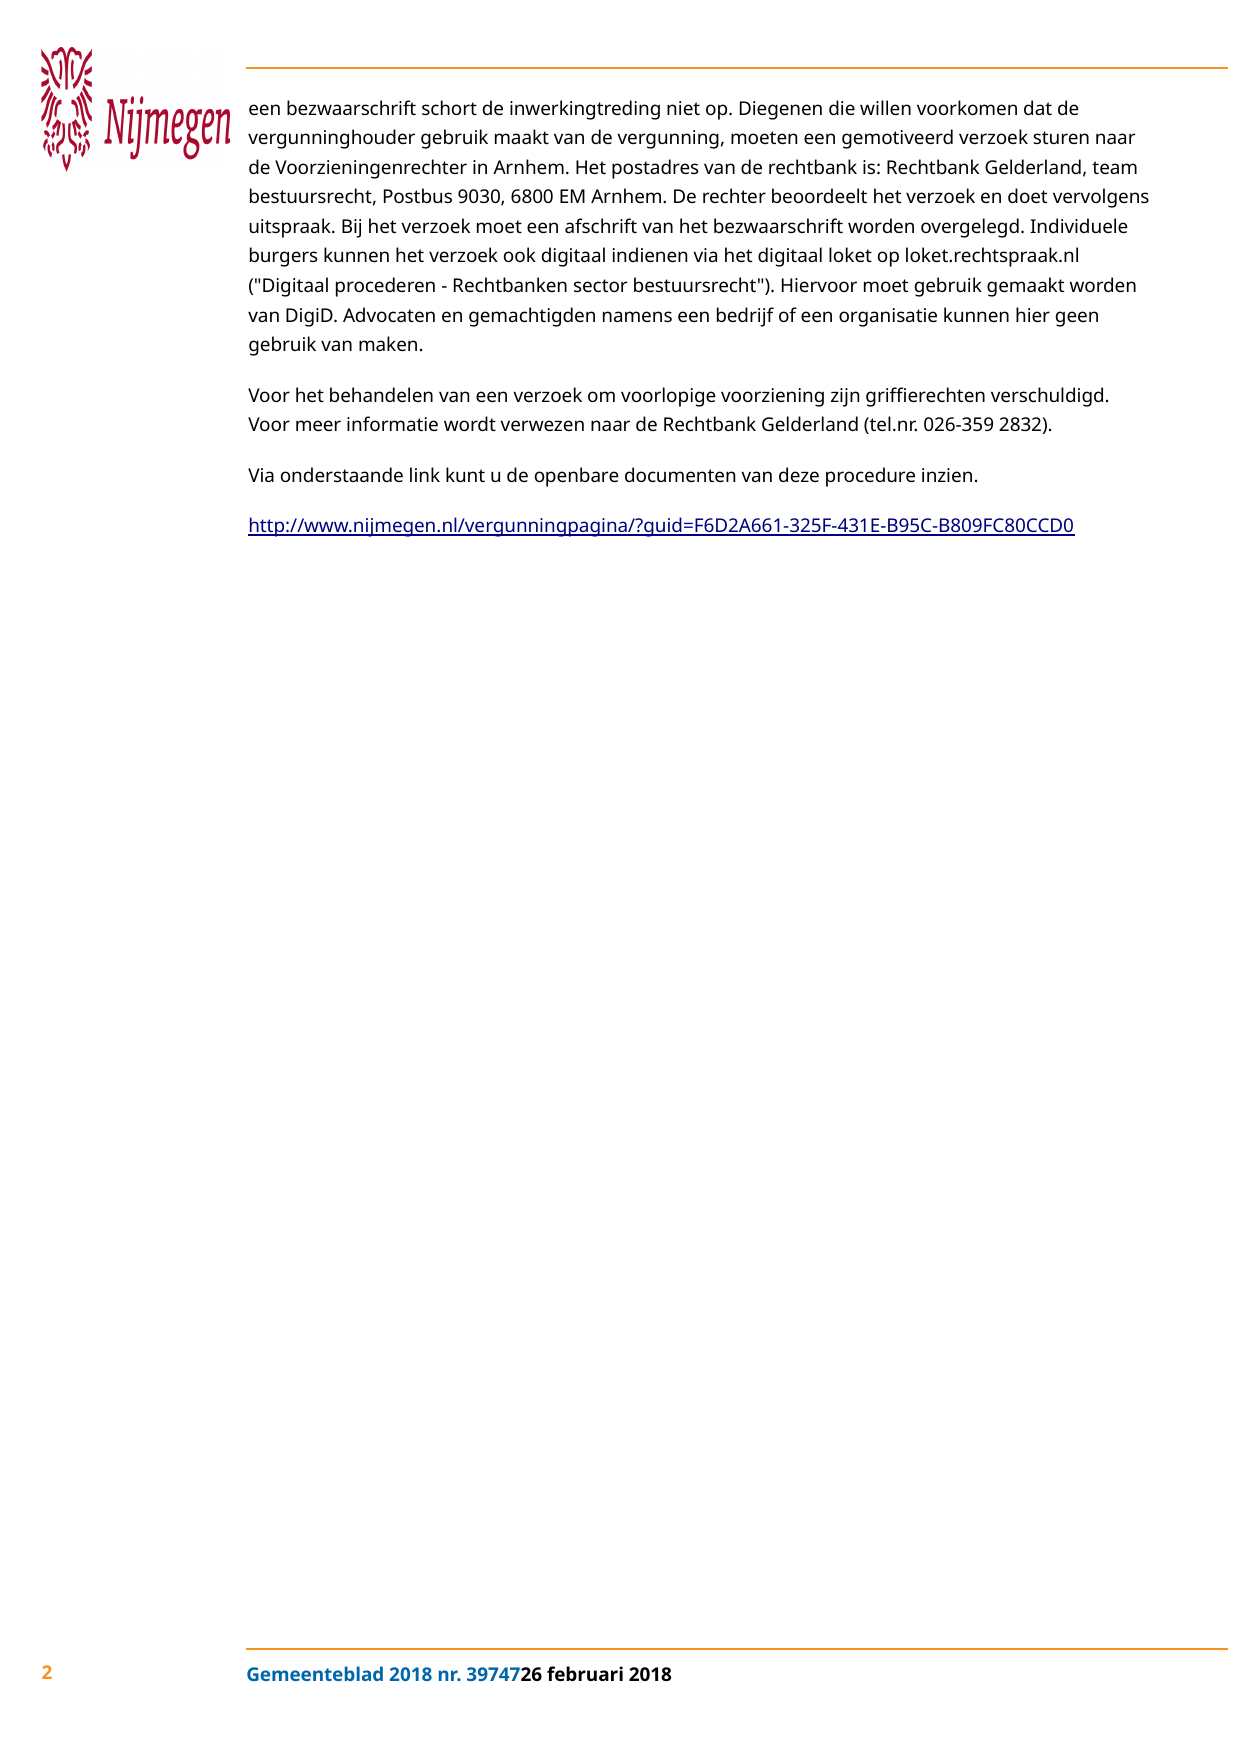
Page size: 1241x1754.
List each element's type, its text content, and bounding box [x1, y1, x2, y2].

text Voor het behandelen van een verzoek om voorlopige voorziening zijn griffierechten verschuldigd. Voor meer informatie wordt verwezen naar de Rechtbank Gelderland (tel.nr. 026-359 2832). [248, 382, 1152, 437]
picture [41, 47, 231, 172]
text een bezwaarschrift schort de inwerkingtreding niet op. Diegenen die willen voorkomen dat de vergunninghouder gebruik maakt van de vergunning, moeten een gemotiveerd verzoek sturen naar de Voorzieningenrechter in Arnhem. Het postadres van de rechtbank is: Rechtbank Gelderland, team bestuursrecht, Postbus 9030, 6800 EM Arnhem. De rechter beoordeelt het verzoek en doet vervolgens uitspraak. Bij het verzoek moet een afschrift van het bezwaarschrift worden overgelegd. Individuele burgers kunnen het verzoek ook digitaal indienen via het digitaal loket op loket.rechtspraak.nl ("Digitaal procederen - Rechtbanken sector bestuursrecht"). Hiervoor moet gebruik gemaakt worden van DigiD. Advocaten en gemachtigden namens een bedrijf of een organisatie kunnen hier geen gebruik van maken. [248, 95, 1152, 357]
text http://www.nijmegen.nl/vergunningpagina/?guid=F6D2A661-325F-431E-B95C-B809FC80CCD0 [248, 512, 1152, 538]
text Via onderstaande link kunt u de openbare documenten van deze procedure inzien. [248, 462, 1152, 488]
